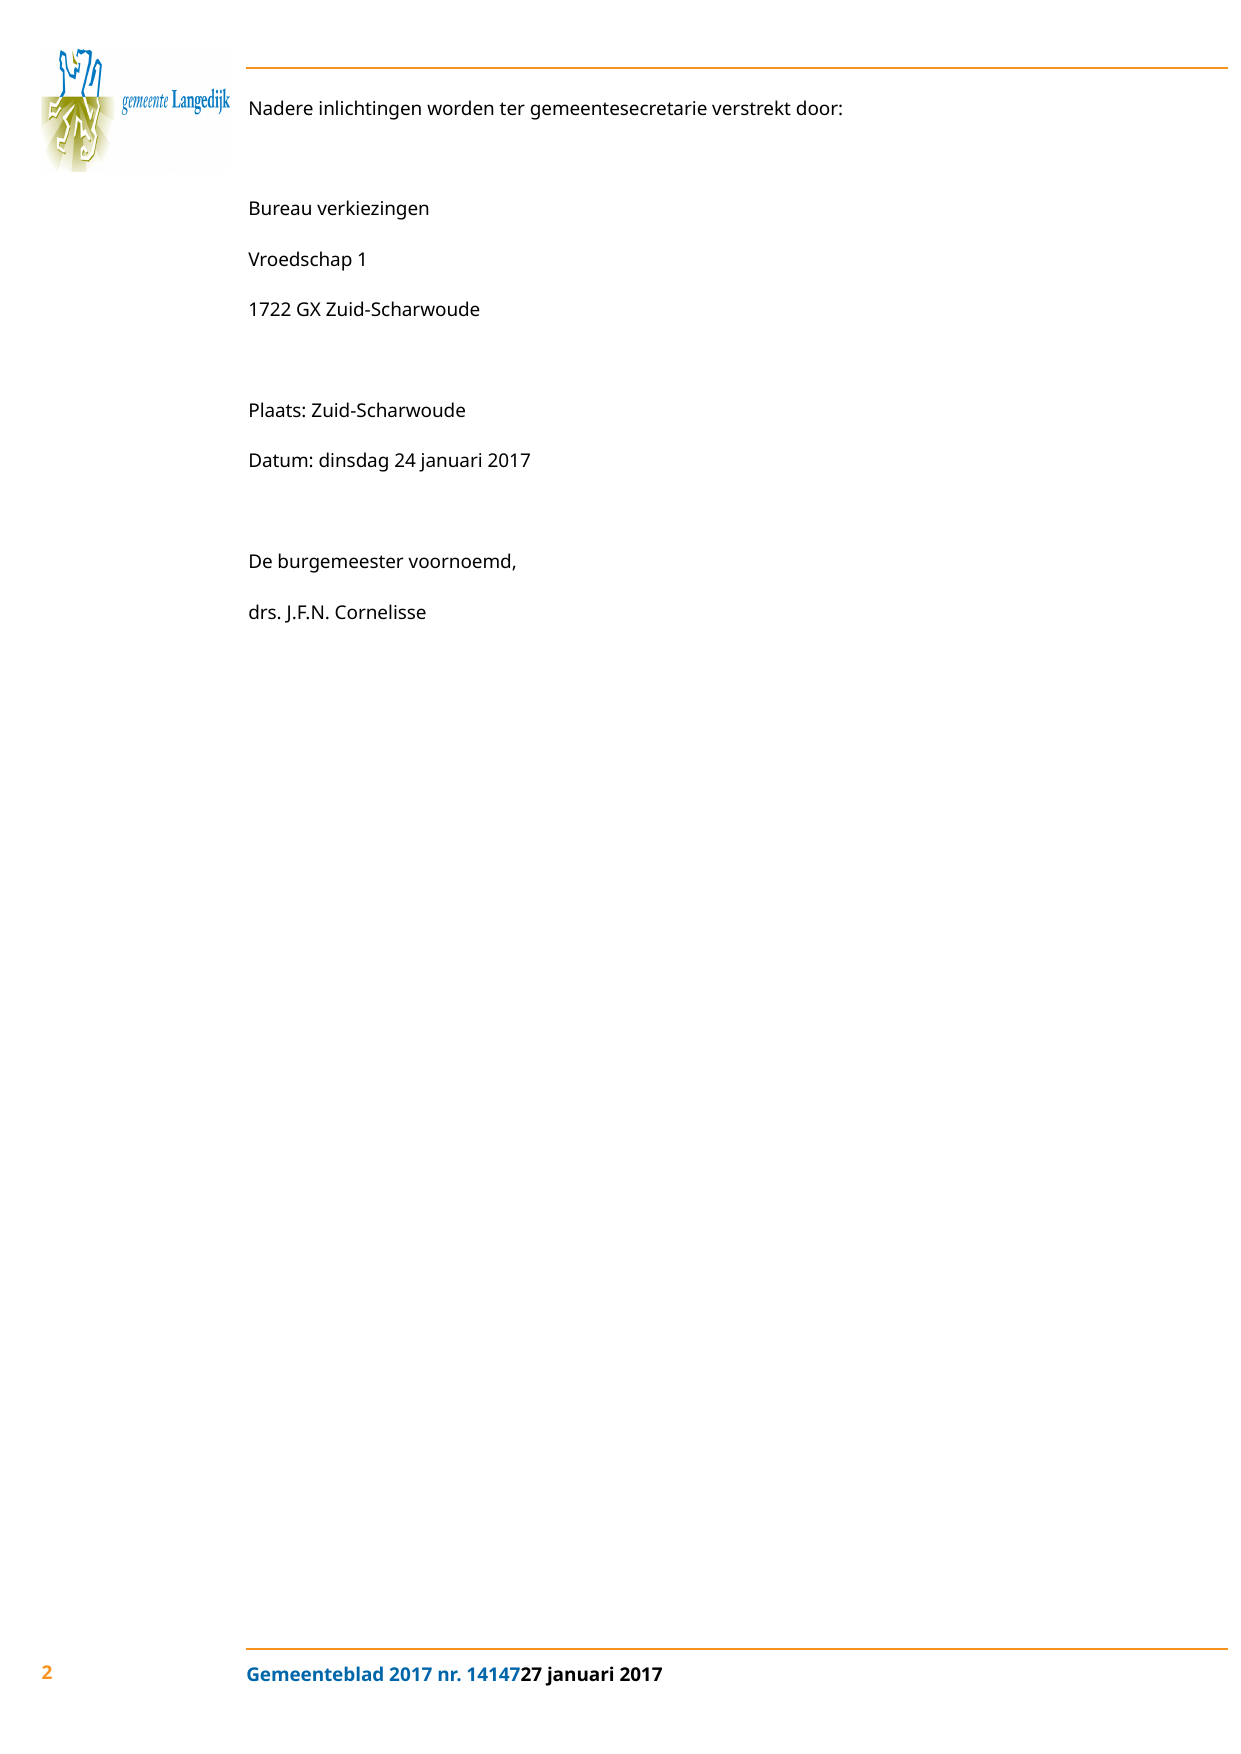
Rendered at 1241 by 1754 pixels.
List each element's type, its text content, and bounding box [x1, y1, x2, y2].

text 1722 GX Zuid-Scharwoude [248, 296, 1152, 322]
text De burgemeester voornoemd, [248, 548, 1152, 574]
text Nadere inlichtingen worden ter gemeentesecretarie verstrekt door: [248, 95, 1152, 121]
text Bureau verkiezingen [248, 196, 1152, 221]
text Plaats: Zuid-Scharwoude [248, 397, 1152, 423]
picture [41, 47, 231, 172]
text drs. J.F.N. Cornelisse [248, 599, 1152, 625]
text Vroedschap 1 [248, 246, 1152, 272]
text Datum: dinsdag 24 januari 2017 [248, 448, 1152, 473]
